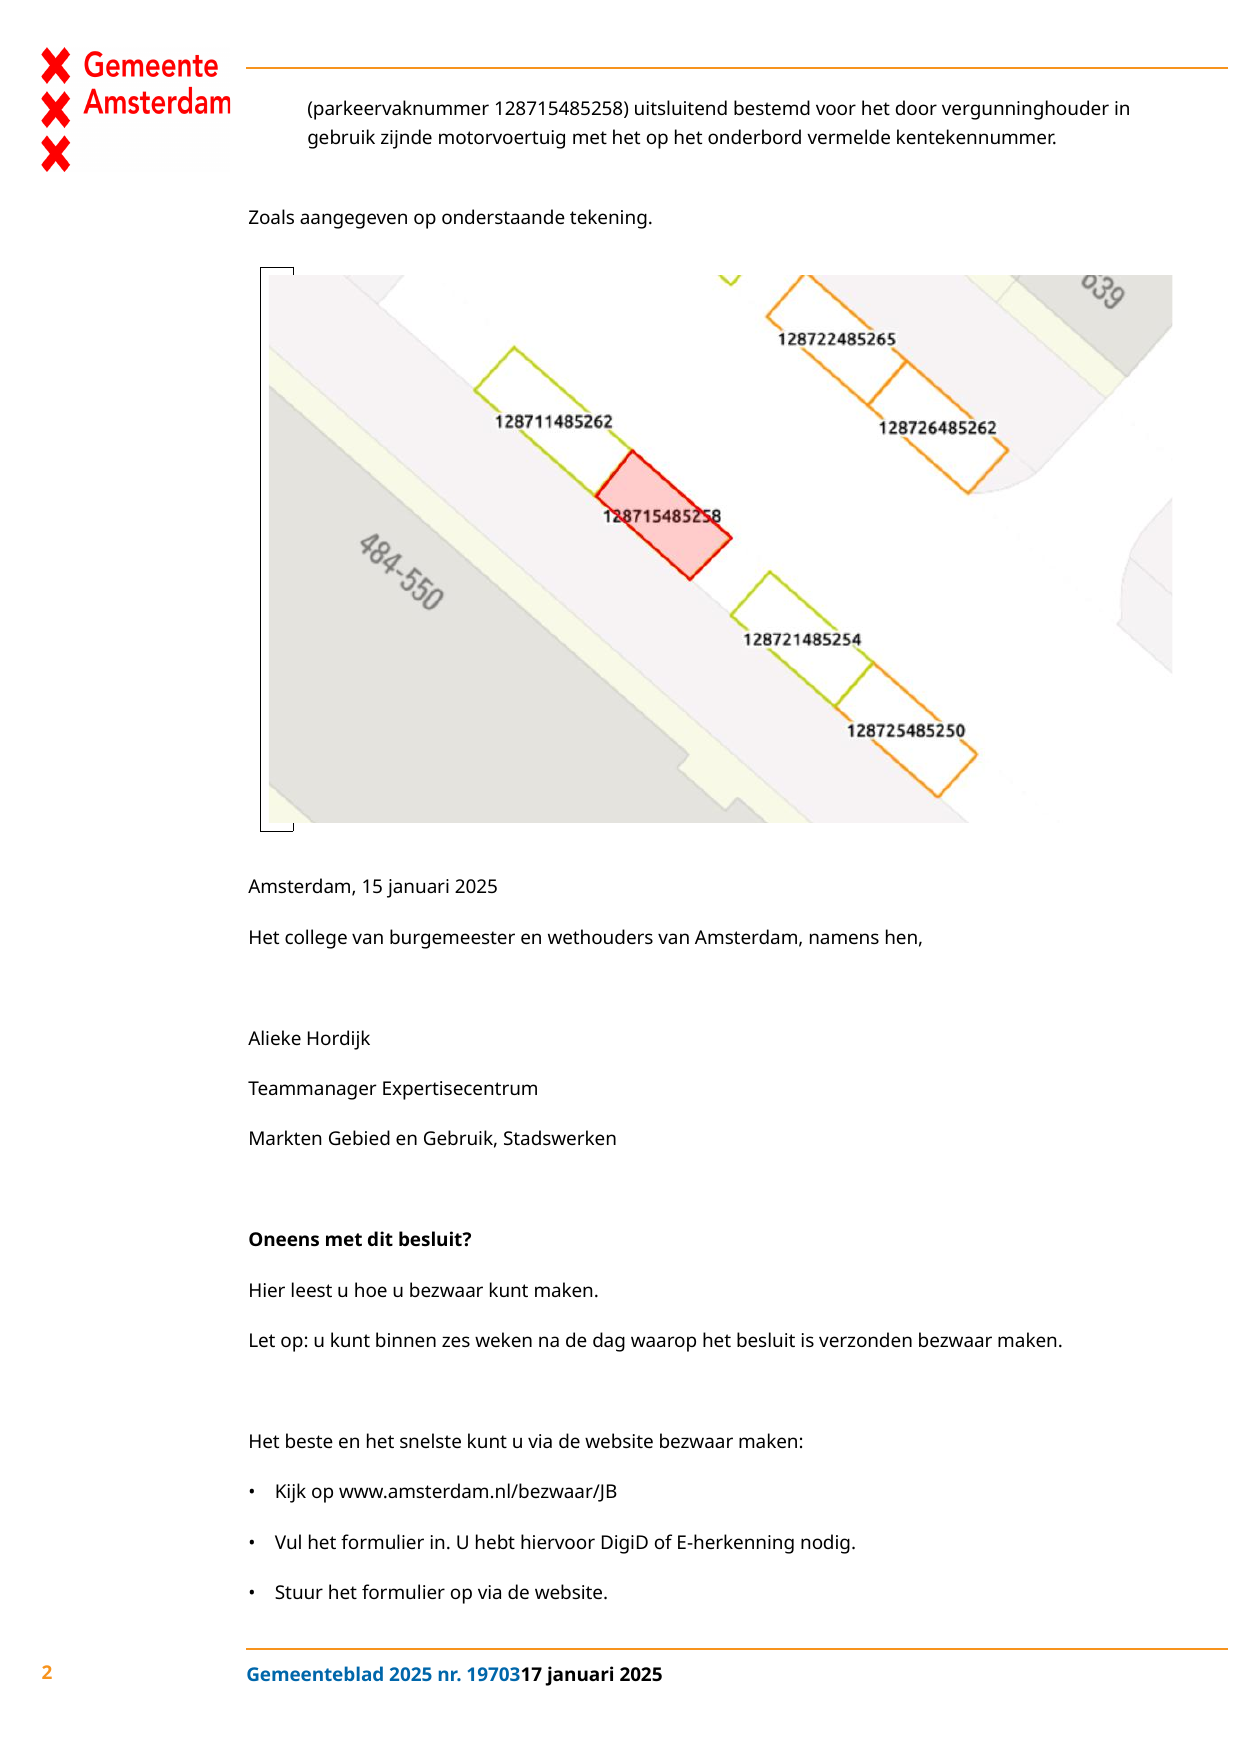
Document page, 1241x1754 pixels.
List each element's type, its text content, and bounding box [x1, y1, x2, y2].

text • Kijk op www.amsterdam.nl/bezwaar/JB [248, 1478, 1152, 1504]
text Teammanager Expertisecentrum [248, 1075, 1152, 1101]
text Het beste en het snelste kunt u via de website bezwaar maken: [248, 1428, 1152, 1454]
text Let op: u kunt binnen zes weken na de dag waarop het besluit is verzonden bezwaar maken. [248, 1327, 1152, 1353]
list (parkeervaknummer 128715485258) uitsluitend bestemd voor het door vergunninghouder in gebruik zijnde motorvoertuig met het op het onderbord vermelde kentekennummer. [248, 95, 1152, 150]
text Zoals aangegeven op onderstaande tekening. [248, 204, 1152, 230]
text • Vul het formulier in. U hebt hiervoor DigiD of E-herkenning nodig. [248, 1529, 1152, 1554]
picture [41, 47, 231, 172]
text Het college van burgemeester en wethouders van Amsterdam, namens hen, [248, 924, 1152, 949]
text Oneens met dit besluit? [248, 1226, 1152, 1252]
text • Stuur het formulier op via de website. [248, 1579, 1152, 1605]
picture [268, 275, 1173, 823]
text Alieke Hordijk [248, 1025, 1152, 1050]
text Hier leest u hoe u bezwaar kunt maken. [248, 1277, 1152, 1302]
text Amsterdam, 15 januari 2025 [248, 873, 1152, 899]
text Markten Gebied en Gebruik, Stadswerken [248, 1126, 1152, 1151]
